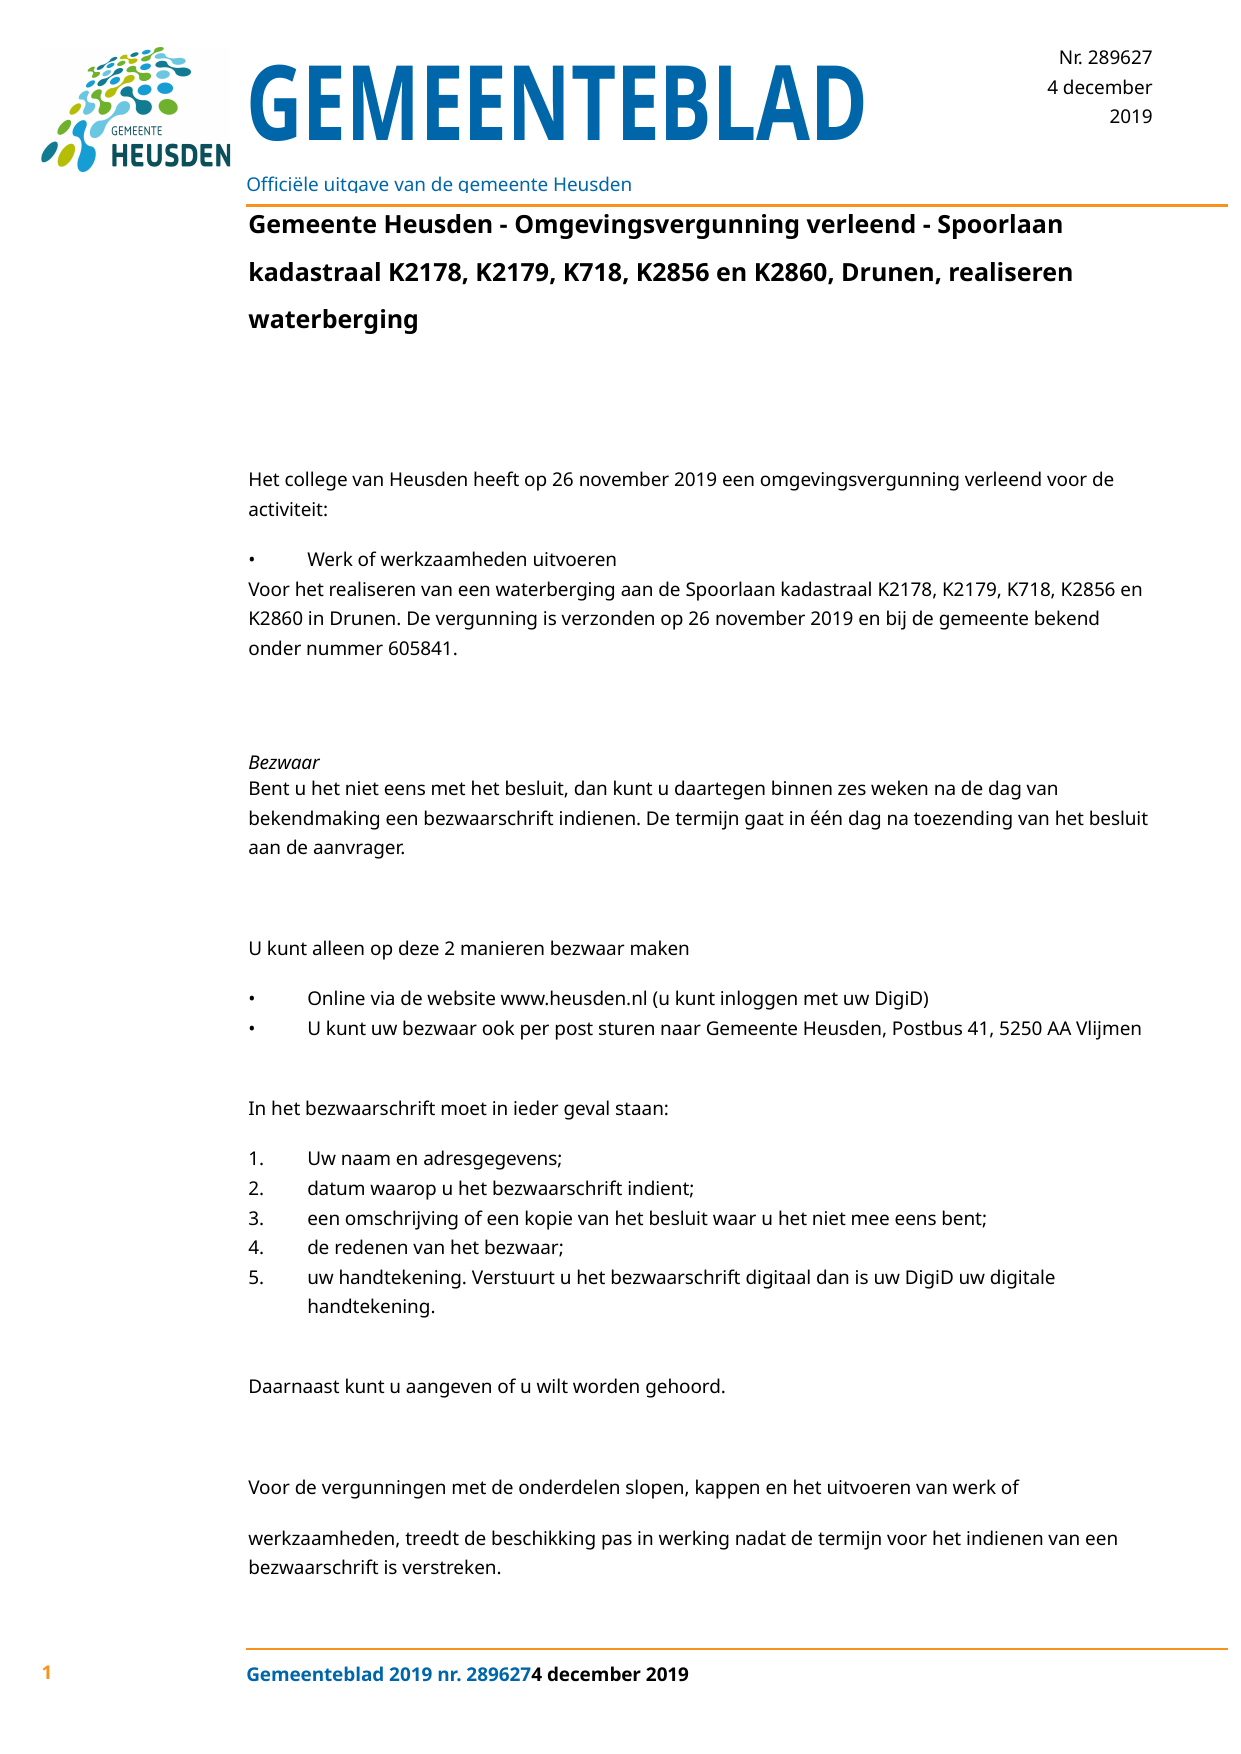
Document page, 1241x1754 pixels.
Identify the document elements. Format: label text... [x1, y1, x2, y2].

text Voor de vergunningen met de onderdelen slopen, kappen en het uitvoeren van werk of [248, 1474, 1152, 1500]
text U kunt alleen op deze 2 manieren bezwaar maken [248, 935, 1152, 961]
text Voor het realiseren van een waterberging aan de Spoorlaan kadastraal K2178, K2179, K718, K2856 en K2860 in Drunen. De vergunning is verzonden op 26 november 2019 en bij de gemeente bekend onder nummer 605841. [248, 576, 1152, 661]
text Bezwaar [248, 749, 1152, 775]
list Werk of werkzaamheden uitvoeren [248, 546, 1152, 572]
picture [41, 47, 231, 172]
list datum waarop u het bezwaarschrift indient; [248, 1175, 1152, 1201]
list Online via de website www.heusden.nl (u kunt inloggen met uw DigiD) [248, 986, 1152, 1011]
text Gemeente Heusden - Omgevingsvergunning verleend - Spoorlaan kadastraal K2178, K2179, K718, K2856 en K2860, Drunen, realiseren waterberging [248, 207, 1152, 336]
list de redenen van het bezwaar; [248, 1234, 1152, 1260]
text Bent u het niet eens met het besluit, dan kunt u daartegen binnen zes weken na de dag van bekendmaking een bezwaarschrift indienen. De termijn gaat in één dag na toezending van het besluit aan de aanvrager. [248, 775, 1152, 860]
list uw handtekening. Verstuurt u het bezwaarschrift digitaal dan is uw DigiD uw digitale handtekening. [248, 1264, 1152, 1319]
text In het bezwaarschrift moet in ieder geval staan: [248, 1095, 1152, 1121]
list een omschrijving of een kopie van het besluit waar u het niet mee eens bent; [248, 1205, 1152, 1231]
text Het college van Heusden heeft op 26 november 2019 een omgevingsvergunning verleend voor de activiteit: [248, 466, 1152, 522]
text Daarnaast kunt u aangeven of u wilt worden gehoord. [248, 1373, 1152, 1399]
list U kunt uw bezwaar ook per post sturen naar Gemeente Heusden, Postbus 41, 5250 AA Vlijmen [248, 1015, 1152, 1041]
list Uw naam en adresgegevens; [248, 1146, 1152, 1171]
text werkzaamheden, treedt de beschikking pas in werking nadat de termijn voor het indienen van een bezwaarschrift is verstreken. [248, 1525, 1152, 1580]
